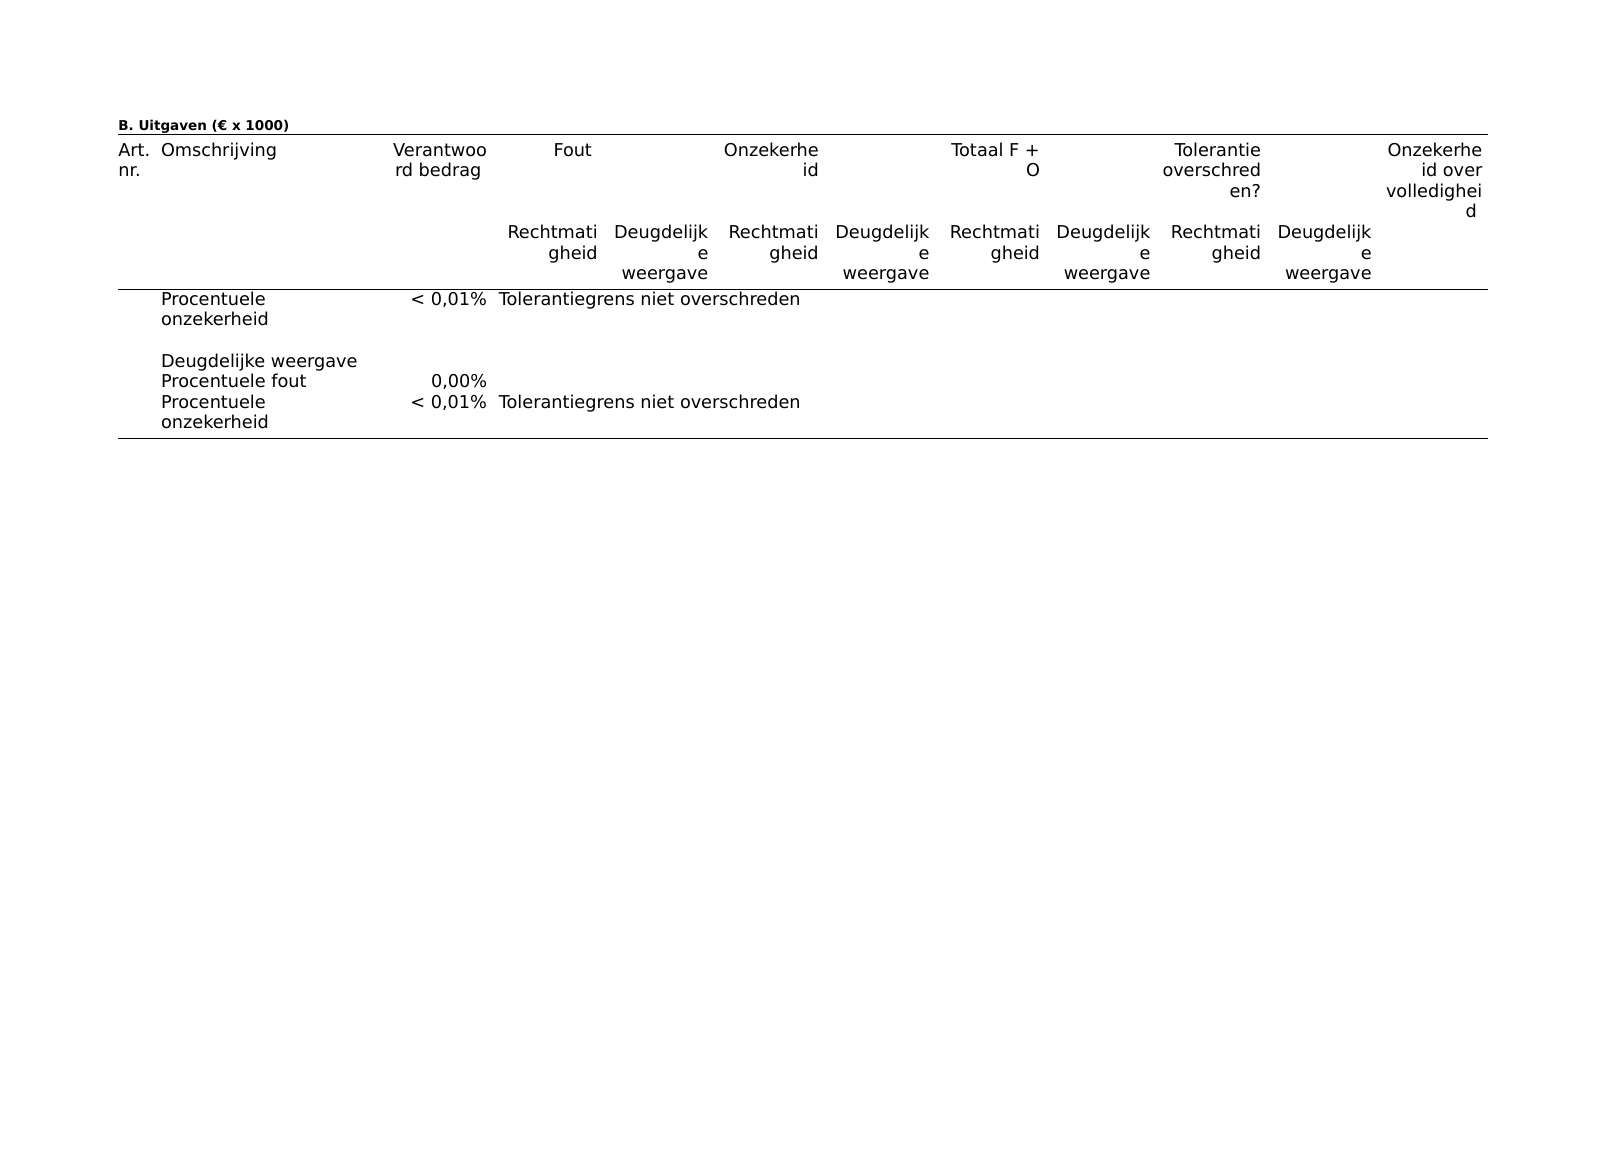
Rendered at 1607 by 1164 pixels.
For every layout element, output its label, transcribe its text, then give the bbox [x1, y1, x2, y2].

table_cell [382, 222, 493, 289]
table_cell [1267, 135, 1377, 222]
table_cell Deugdelijke weergave [825, 222, 935, 289]
table_cell Deugdelijke weergave [1046, 222, 1156, 289]
table_cell [382, 351, 493, 371]
table_cell [118, 222, 155, 289]
table_cell [118, 371, 155, 392]
table_cell Rechtmatigheid [714, 222, 824, 289]
table_cell [714, 330, 824, 351]
table_cell [118, 290, 155, 330]
table_cell < 0,01% [382, 392, 493, 438]
table_cell [1267, 371, 1377, 392]
table_cell 0,00% [382, 371, 493, 392]
table_cell [1156, 351, 1267, 371]
table_cell [155, 330, 382, 351]
table_cell Rechtmatigheid [1156, 222, 1267, 289]
table_cell [1046, 330, 1156, 351]
table_cell [493, 351, 603, 371]
table_cell [1377, 392, 1488, 438]
table_cell [1267, 392, 1377, 438]
table_cell Omschrijving [155, 135, 382, 222]
table_cell Tolerantiegrens niet overschreden [493, 290, 1267, 330]
table_cell Deugdelijke weergave [603, 222, 714, 289]
table_header B. Uitgaven (€ x 1000) [118, 118, 1488, 134]
table_cell Totaal F + O [935, 135, 1046, 222]
table_cell Rechtmatigheid [493, 222, 603, 289]
table_cell Onzekerheid [714, 135, 824, 222]
table_cell Deugdelijke weergave [155, 351, 382, 371]
table_cell [935, 351, 1046, 371]
table_cell [714, 351, 824, 371]
table_cell Rechtmatigheid [935, 222, 1046, 289]
table_cell [603, 135, 714, 222]
table_cell Tolerantie overschreden? [1156, 135, 1267, 222]
table_cell [382, 330, 493, 351]
table_cell [825, 135, 935, 222]
table_cell Procentuele onzekerheid [155, 392, 382, 438]
table_cell Procentuele onzekerheid [155, 290, 382, 330]
table_cell [1377, 222, 1488, 289]
table_cell Deugdelijke weergave [1267, 222, 1377, 289]
table_cell [603, 330, 714, 351]
table_cell [1377, 290, 1488, 330]
table_cell < 0,01% [382, 290, 493, 330]
table_cell [1046, 135, 1156, 222]
table_cell Procentuele fout [155, 371, 382, 392]
table_cell [493, 330, 603, 351]
table_cell Tolerantiegrens niet overschreden [493, 392, 1267, 438]
table_cell Verantwoord bedrag [382, 135, 493, 222]
table_cell [935, 330, 1046, 351]
table_cell [825, 330, 935, 351]
table_cell [603, 351, 714, 371]
table_cell [118, 392, 155, 438]
table_cell [155, 222, 382, 289]
table_cell [1377, 330, 1488, 351]
table_cell [1267, 330, 1377, 351]
table_cell [1377, 351, 1488, 371]
table_cell Art. nr. [118, 135, 155, 222]
table_cell [1267, 351, 1377, 371]
table_cell [118, 351, 155, 371]
table_cell Onzekerheid over volledigheid [1377, 135, 1488, 222]
table_cell [118, 330, 155, 351]
table_cell [1267, 290, 1377, 330]
table_cell [493, 371, 1267, 392]
table_cell [1046, 351, 1156, 371]
table_cell [1377, 371, 1488, 392]
table_cell [825, 351, 935, 371]
table_cell Fout [493, 135, 603, 222]
table_cell [1156, 330, 1267, 351]
